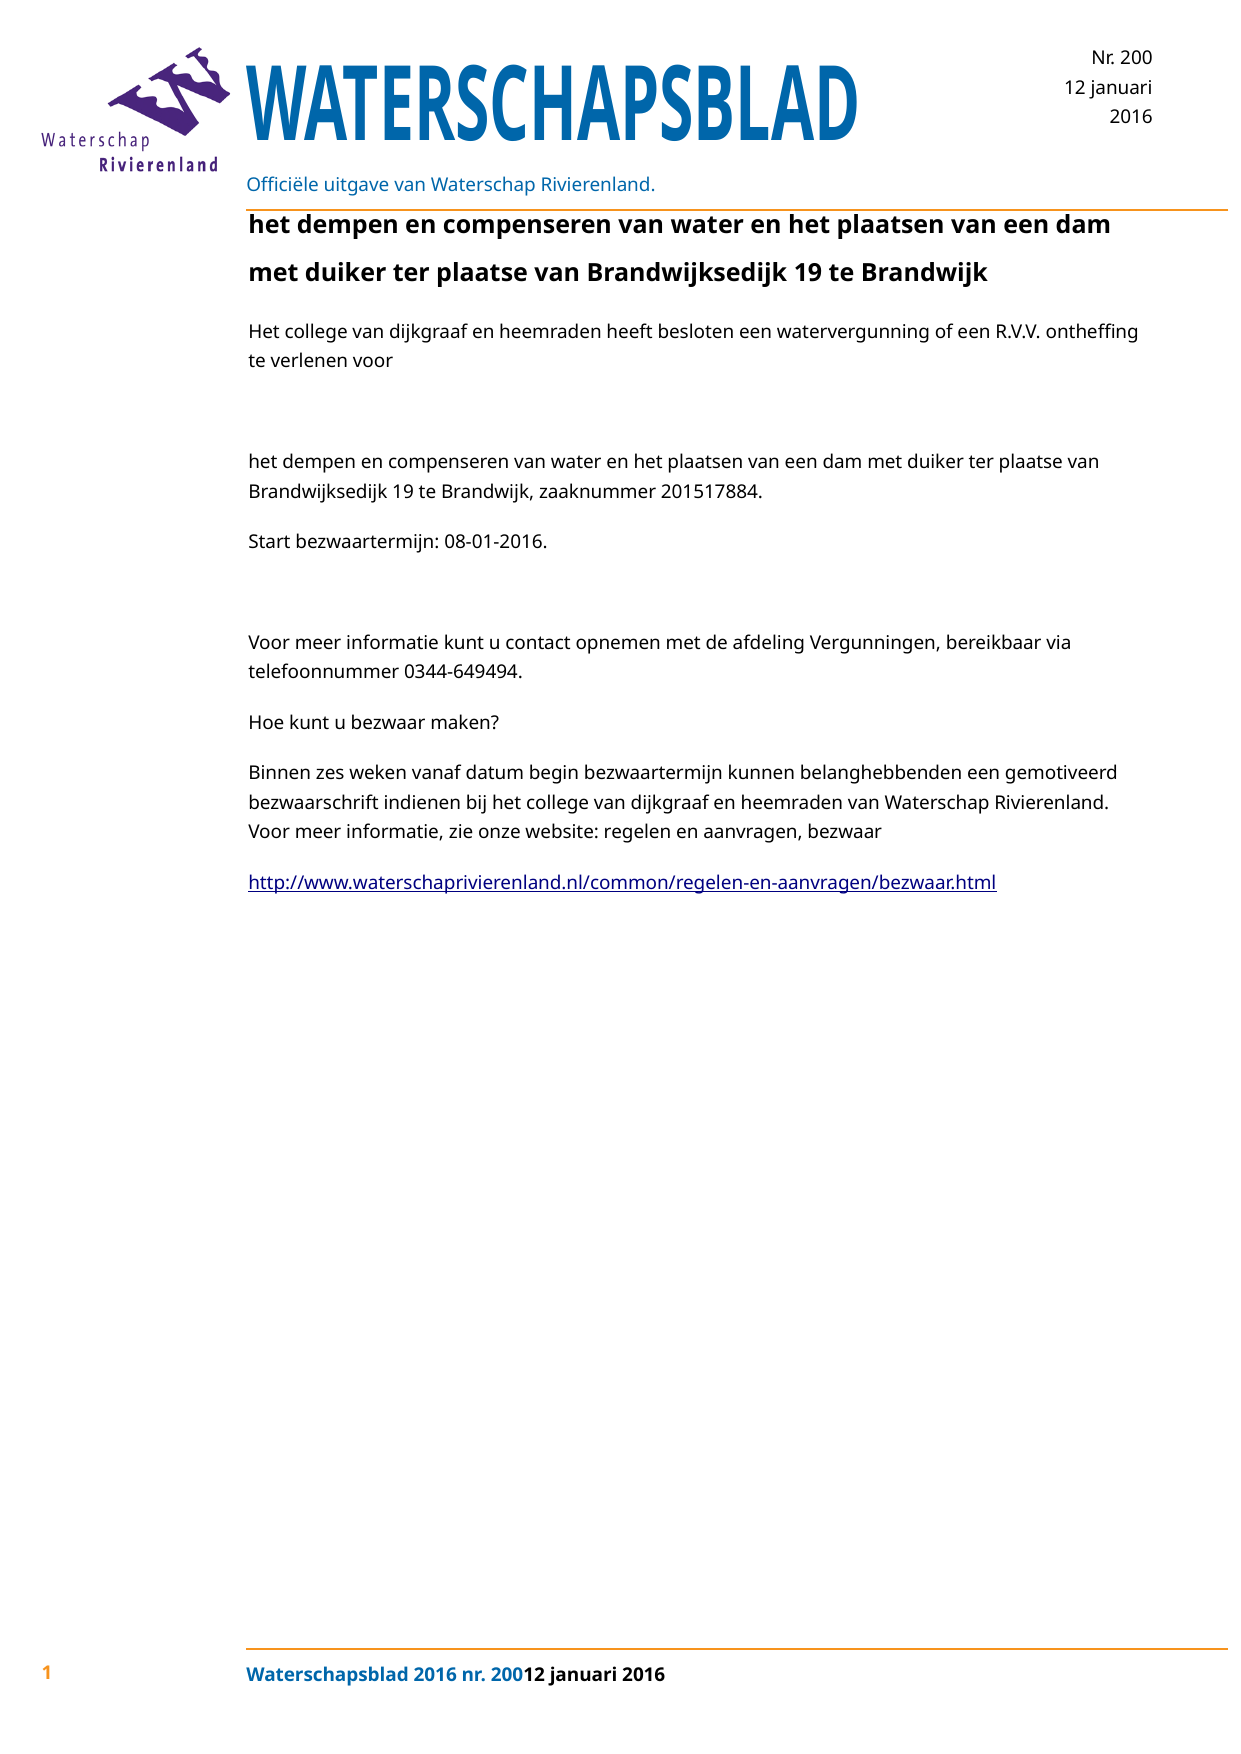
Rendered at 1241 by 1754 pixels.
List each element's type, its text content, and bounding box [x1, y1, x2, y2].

text het dempen en compenseren van water en het plaatsen van een dam met duiker ter plaatse van Brandwijksedijk 19 te Brandwijk [248, 211, 1152, 288]
text http://www.waterschaprivierenland.nl/common/regelen-en-aanvragen/bezwaar.html [248, 869, 1152, 895]
text Het college van dijkgraaf en heemraden heeft besloten een watervergunning of een R.V.V. ontheffing te verlenen voor [248, 318, 1152, 373]
text Voor meer informatie kunt u contact opnemen met de afdeling Vergunningen, bereikbaar via telefoonnummer 0344-649494. [248, 629, 1152, 684]
text het dempen en compenseren van water en het plaatsen van een dam met duiker ter plaatse van Brandwijksedijk 19 te Brandwijk, zaaknummer 201517884. [248, 448, 1152, 504]
picture [41, 47, 231, 172]
text Start bezwaartermijn: 08-01-2016. [248, 528, 1152, 554]
text Hoe kunt u bezwaar maken? [248, 709, 1152, 735]
text Binnen zes weken vanaf datum begin bezwaartermijn kunnen belanghebbenden een gemotiveerd bezwaarschrift indienen bij het college van dijkgraaf en heemraden van Waterschap Rivierenland. Voor meer informatie, zie onze website: regelen en aanvragen, bezwaar [248, 759, 1152, 844]
